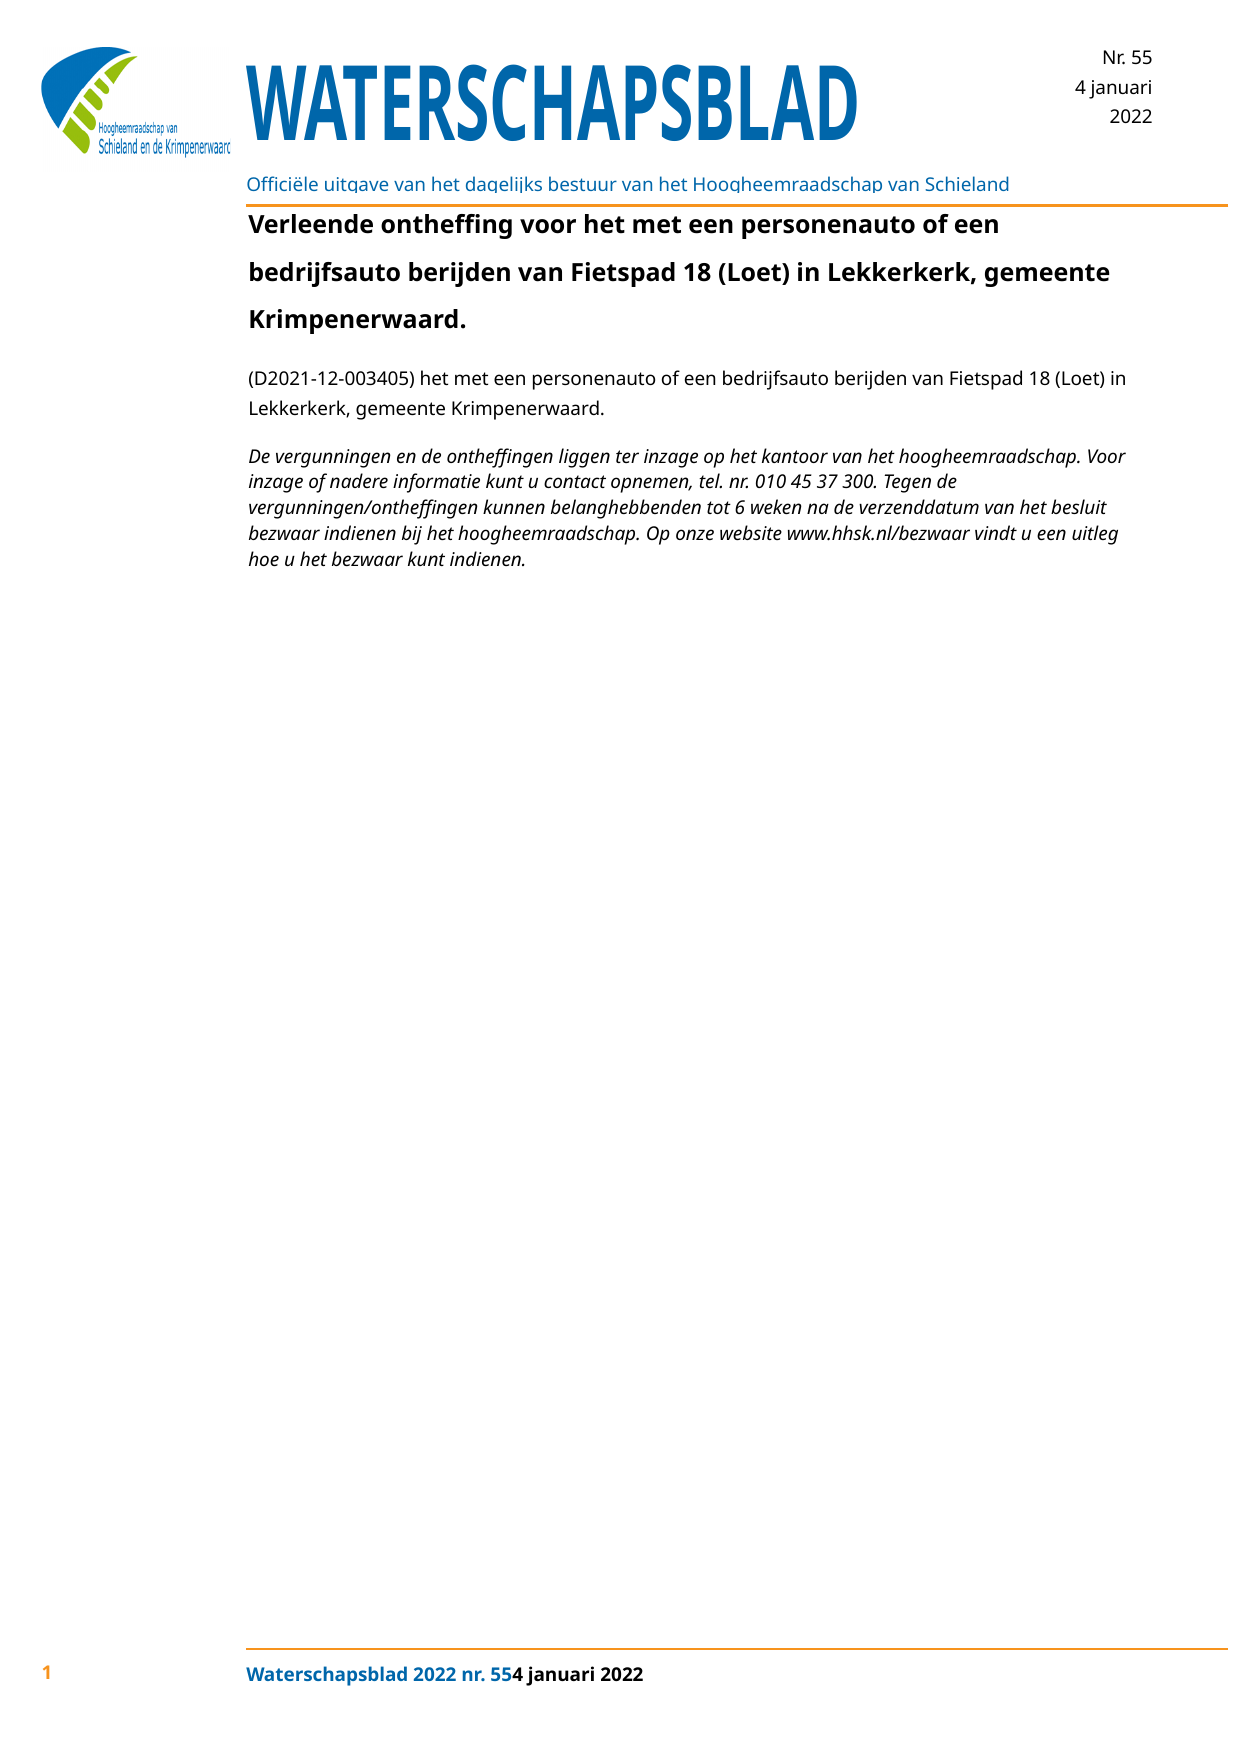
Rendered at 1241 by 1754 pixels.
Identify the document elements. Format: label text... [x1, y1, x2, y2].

picture [41, 47, 231, 172]
text (D2021-12-003405) het met een personenauto of een bedrijfsauto berijden van Fietspad 18 (Loet) in Lekkerkerk, gemeente Krimpenerwaard. [248, 366, 1152, 421]
text Verleende ontheffing voor het met een personenauto of een bedrijfsauto berijden van Fietspad 18 (Loet) in Lekkerkerk, gemeente Krimpenerwaard. [248, 207, 1152, 336]
text De vergunningen en de ontheffingen liggen ter inzage op het kantoor van het hoogheemraadschap. Voor inzage of nadere informatie kunt u contact opnemen, tel. nr. 010 45 37 300. Tegen de vergunningen/ontheffingen kunnen belanghebbenden tot 6 weken na de verzenddatum van het besluit bezwaar indienen bij het hoogheemraadschap. Op onze website www.hhsk.nl/bezwaar vindt u een uitleg hoe u het bezwaar kunt indienen. [248, 443, 1152, 572]
